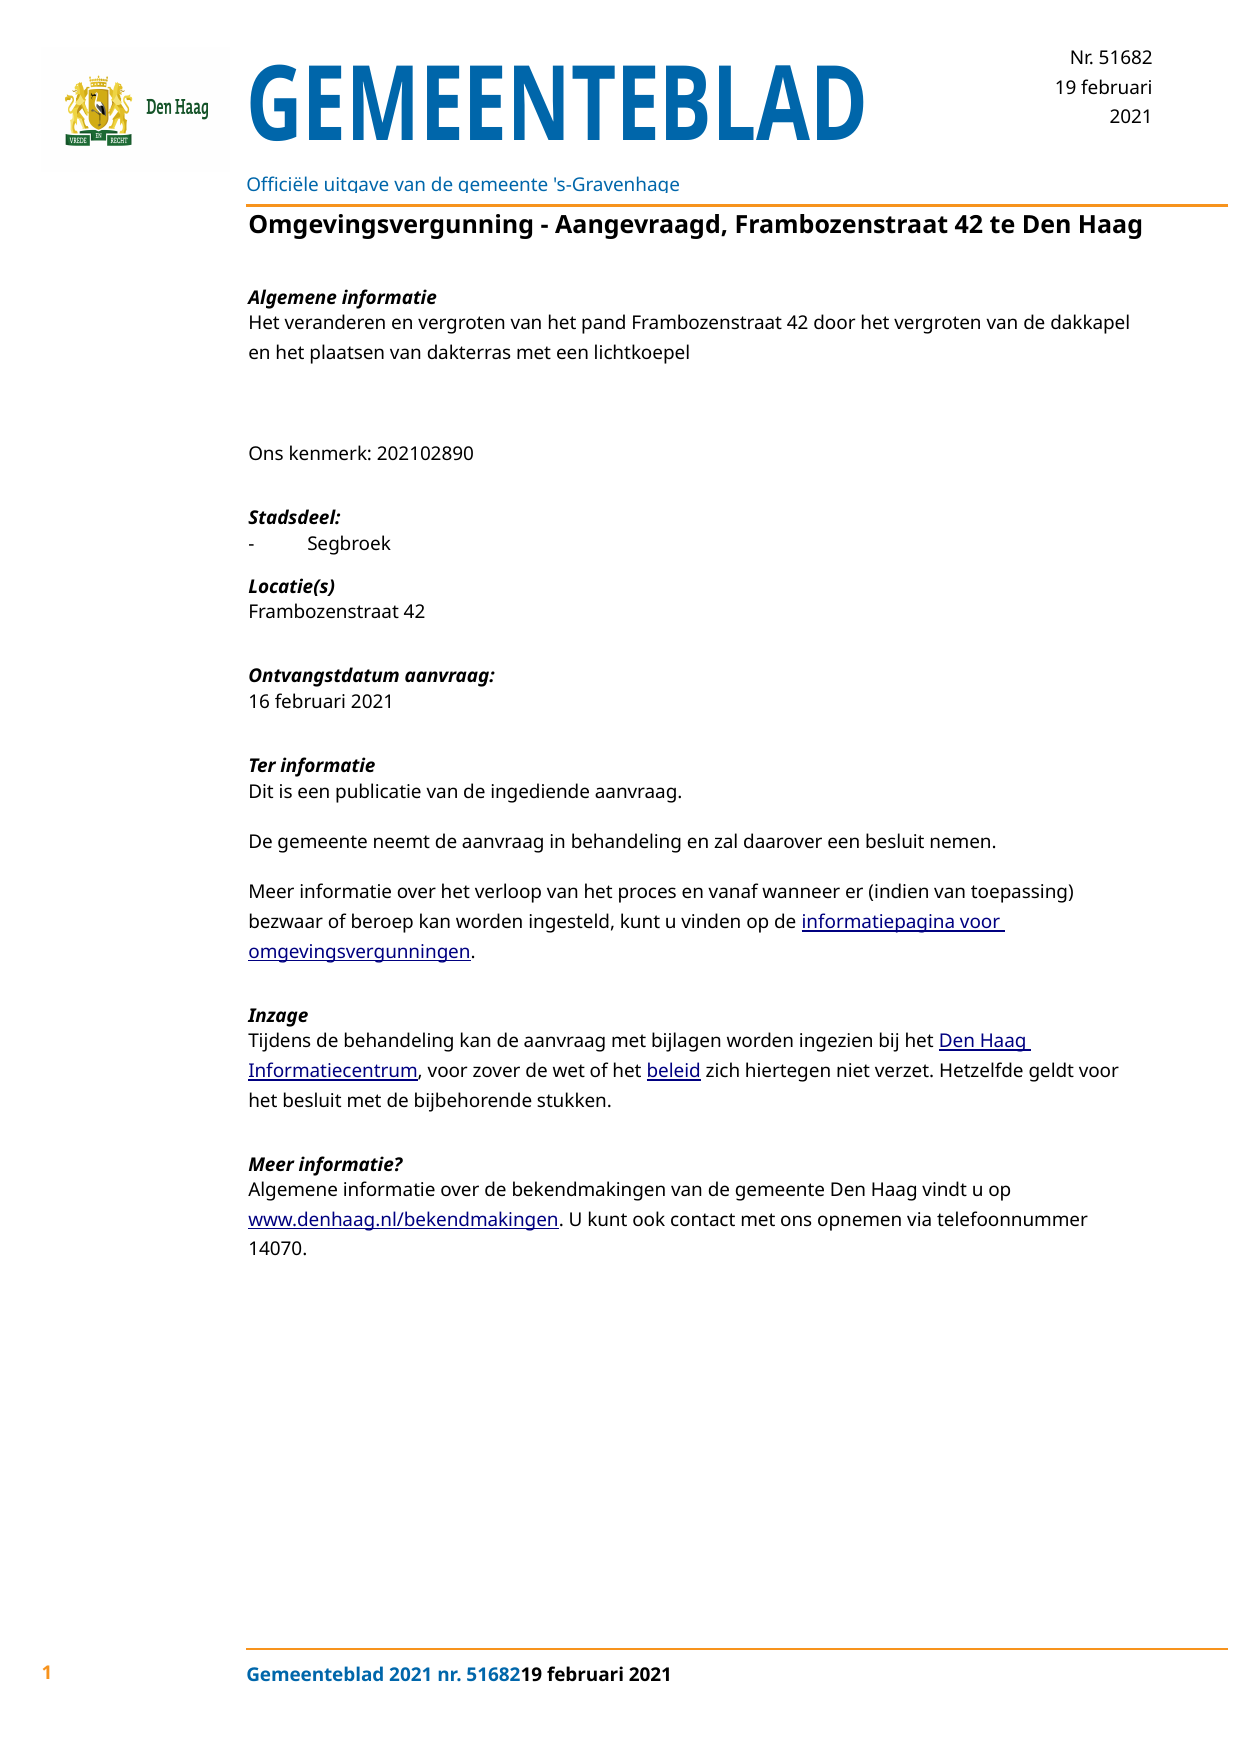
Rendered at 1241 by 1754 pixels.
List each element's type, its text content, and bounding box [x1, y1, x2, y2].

text Omgevingsvergunning - Aangevraagd, Frambozenstraat 42 te Den Haag [248, 207, 1152, 241]
text Inzage [248, 1002, 1152, 1028]
text De gemeente neemt de aanvraag in behandeling en zal daarover een besluit nemen. [248, 828, 1152, 854]
text Meer informatie? [248, 1151, 1152, 1176]
text Algemene informatie [248, 284, 1152, 309]
text Ontvangstdatum aanvraag: [248, 662, 1152, 688]
picture [41, 47, 231, 172]
text Frambozenstraat 42 [248, 598, 1152, 624]
text Locatie(s) [248, 573, 1152, 598]
text Ons kenmerk: 202102890 [248, 440, 1152, 466]
text Stadsdeel: [248, 504, 1152, 530]
text Meer informatie over het verloop van het proces en vanaf wanneer er (indien van toepassing) bezwaar of beroep kan worden ingesteld, kunt u vinden op de informatiepagina voor omgevingsvergunningen. [248, 879, 1152, 964]
text Ter informatie [248, 752, 1152, 778]
text Dit is een publicatie van de ingediende aanvraag. [248, 778, 1152, 804]
text Tijdens de behandeling kan de aanvraag met bijlagen worden ingezien bij het Den Haag Informatiecentrum, voor zover de wet of het beleid zich hiertegen niet verzet. Hetzelfde geldt voor het besluit met de bijbehorende stukken. [248, 1028, 1152, 1112]
text 16 februari 2021 [248, 688, 1152, 714]
list Segbroek [248, 530, 1152, 555]
text Het veranderen en vergroten van het pand Frambozenstraat 42 door het vergroten van de dakkapel en het plaatsen van dakterras met een lichtkoepel [248, 309, 1152, 365]
text Algemene informatie over de bekendmakingen van de gemeente Den Haag vindt u op www.denhaag.nl/bekendmakingen. U kunt ook contact met ons opnemen via telefoonnummer 14070. [248, 1176, 1152, 1261]
